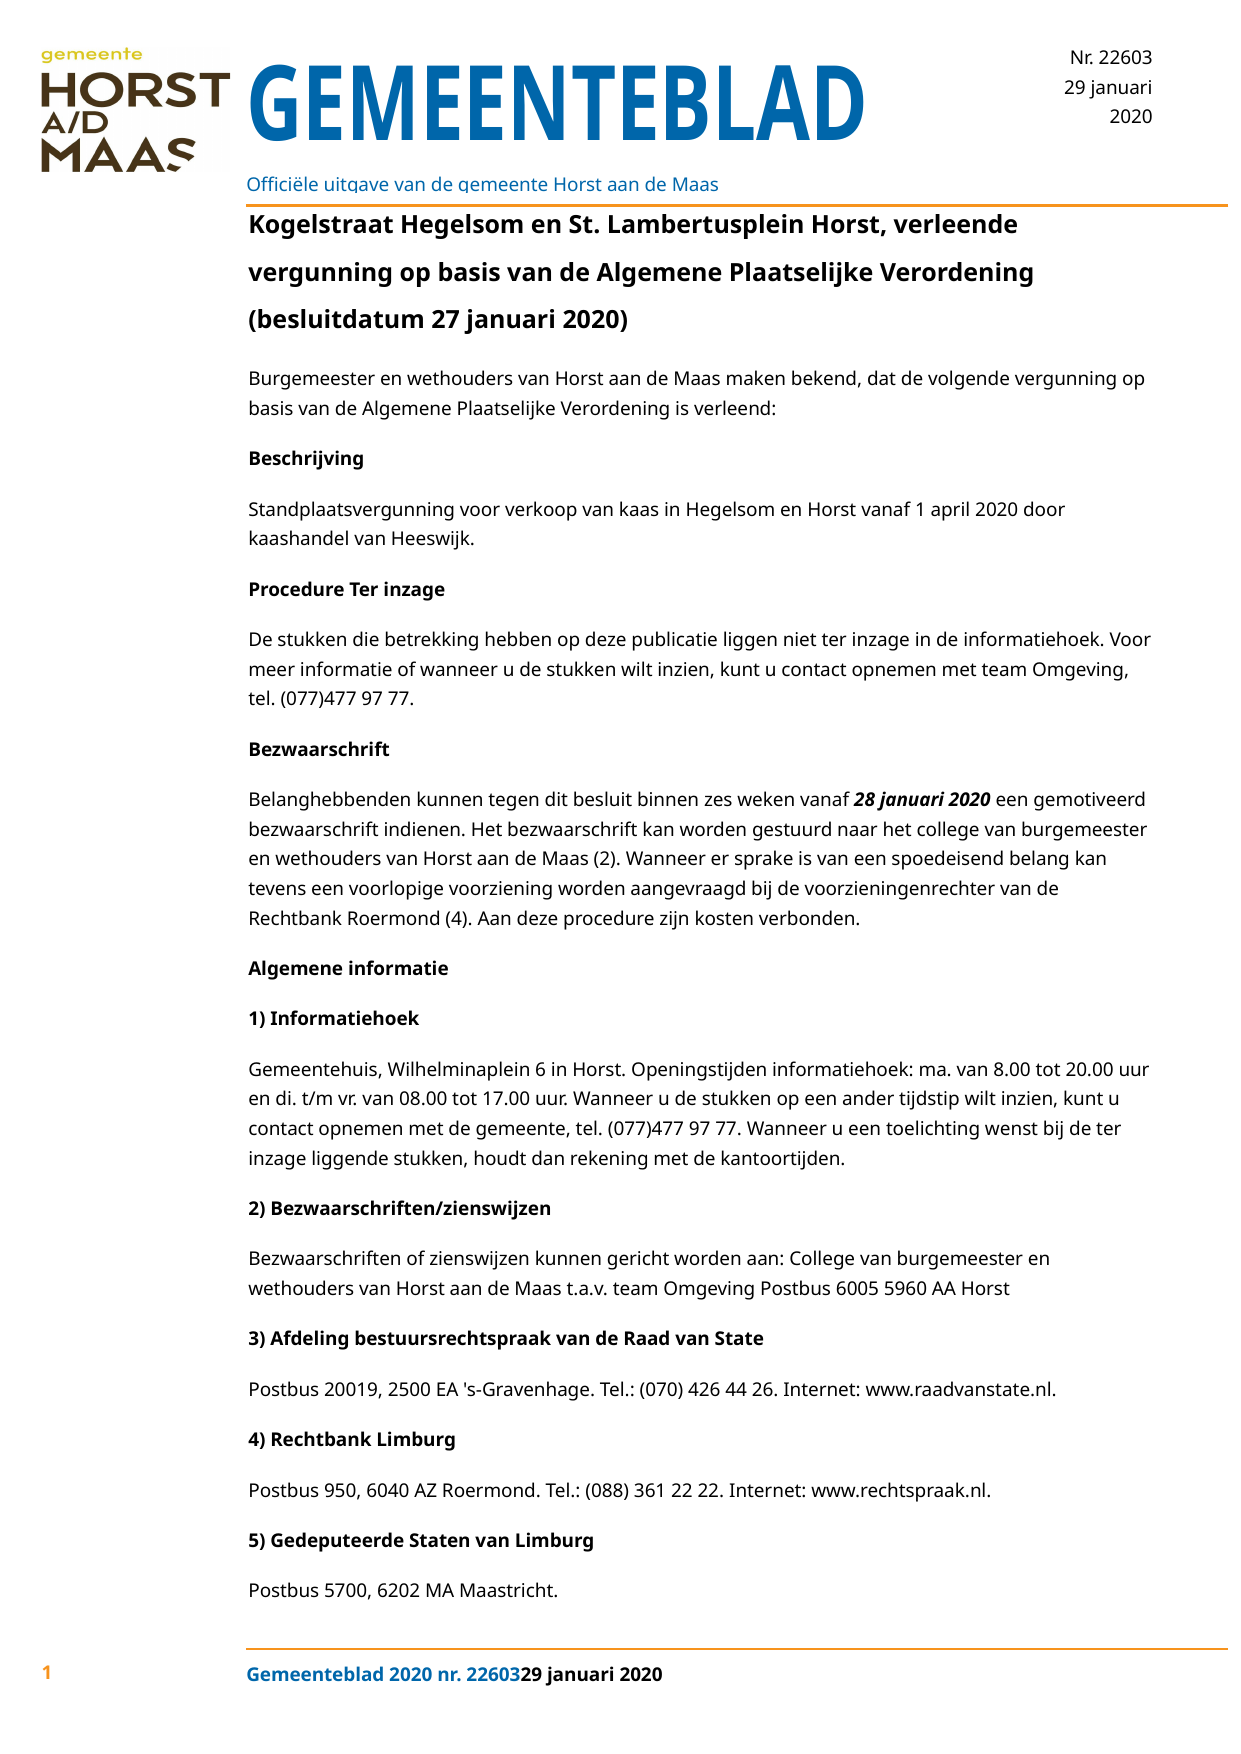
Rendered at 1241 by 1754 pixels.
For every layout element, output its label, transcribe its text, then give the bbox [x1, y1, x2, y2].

text Postbus 5700, 6202 MA Maastricht. [248, 1578, 1152, 1603]
text Beschrijving [248, 446, 1152, 471]
text Standplaatsvergunning voor verkoop van kaas in Hegelsom en Horst vanaf 1 april 2020 door kaashandel van Heeswijk. [248, 496, 1152, 551]
text 1) Informatiehoek [248, 1006, 1152, 1031]
text Postbus 20019, 2500 EA 's-Gravenhage. Tel.: (070) 426 44 26. Internet: www.raadvanstate.nl. [248, 1376, 1152, 1402]
text 3) Afdeling bestuursrechtspraak van de Raad van State [248, 1326, 1152, 1351]
text 5) Gedeputeerde Staten van Limburg [248, 1527, 1152, 1553]
picture [41, 47, 231, 172]
text Postbus 950, 6040 AZ Roermond. Tel.: (088) 361 22 22. Internet: www.rechtspraak.nl. [248, 1477, 1152, 1502]
text 2) Bezwaarschriften/zienswijzen [248, 1195, 1152, 1221]
text Algemene informatie [248, 955, 1152, 981]
text Kogelstraat Hegelsom en St. Lambertusplein Horst, verleende vergunning op basis van de Algemene Plaatselijke Verordening (besluitdatum 27 januari 2020) [248, 207, 1152, 336]
text Belanghebbenden kunnen tegen dit besluit binnen zes weken vanaf 28 januari 2020 een gemotiveerd bezwaarschrift indienen. Het bezwaarschrift kan worden gestuurd naar het college van burgemeester en wethouders van Horst aan de Maas (2). Wanneer er sprake is van een spoedeisend belang kan tevens een voorlopige voorziening worden aangevraagd bij de voorzieningenrechter van de Rechtbank Roermond (4). Aan deze procedure zijn kosten verbonden. [248, 786, 1152, 930]
text Burgemeester en wethouders van Horst aan de Maas maken bekend, dat de volgende vergunning op basis van de Algemene Plaatselijke Verordening is verleend: [248, 366, 1152, 421]
text Bezwaarschrift [248, 736, 1152, 762]
text De stukken die betrekking hebben op deze publicatie liggen niet ter inzage in de informatiehoek. Voor meer informatie of wanneer u de stukken wilt inzien, kunt u contact opnemen met team Omgeving, tel. (077)477 97 77. [248, 626, 1152, 711]
text Bezwaarschriften of zienswijzen kunnen gericht worden aan: College van burgemeester en wethouders van Horst aan de Maas t.a.v. team Omgeving Postbus 6005 5960 AA Horst [248, 1246, 1152, 1301]
text Procedure Ter inzage [248, 576, 1152, 602]
text 4) Rechtbank Limburg [248, 1426, 1152, 1452]
text Gemeentehuis, Wilhelminaplein 6 in Horst. Openingstijden informatiehoek: ma. van 8.00 tot 20.00 uur en di. t/m vr. van 08.00 tot 17.00 uur. Wanneer u de stukken op een ander tijdstip wilt inzien, kunt u contact opnemen met de gemeente, tel. (077)477 97 77. Wanneer u een toelichting wenst bij de ter inzage liggende stukken, houdt dan rekening met de kantoortijden. [248, 1056, 1152, 1170]
